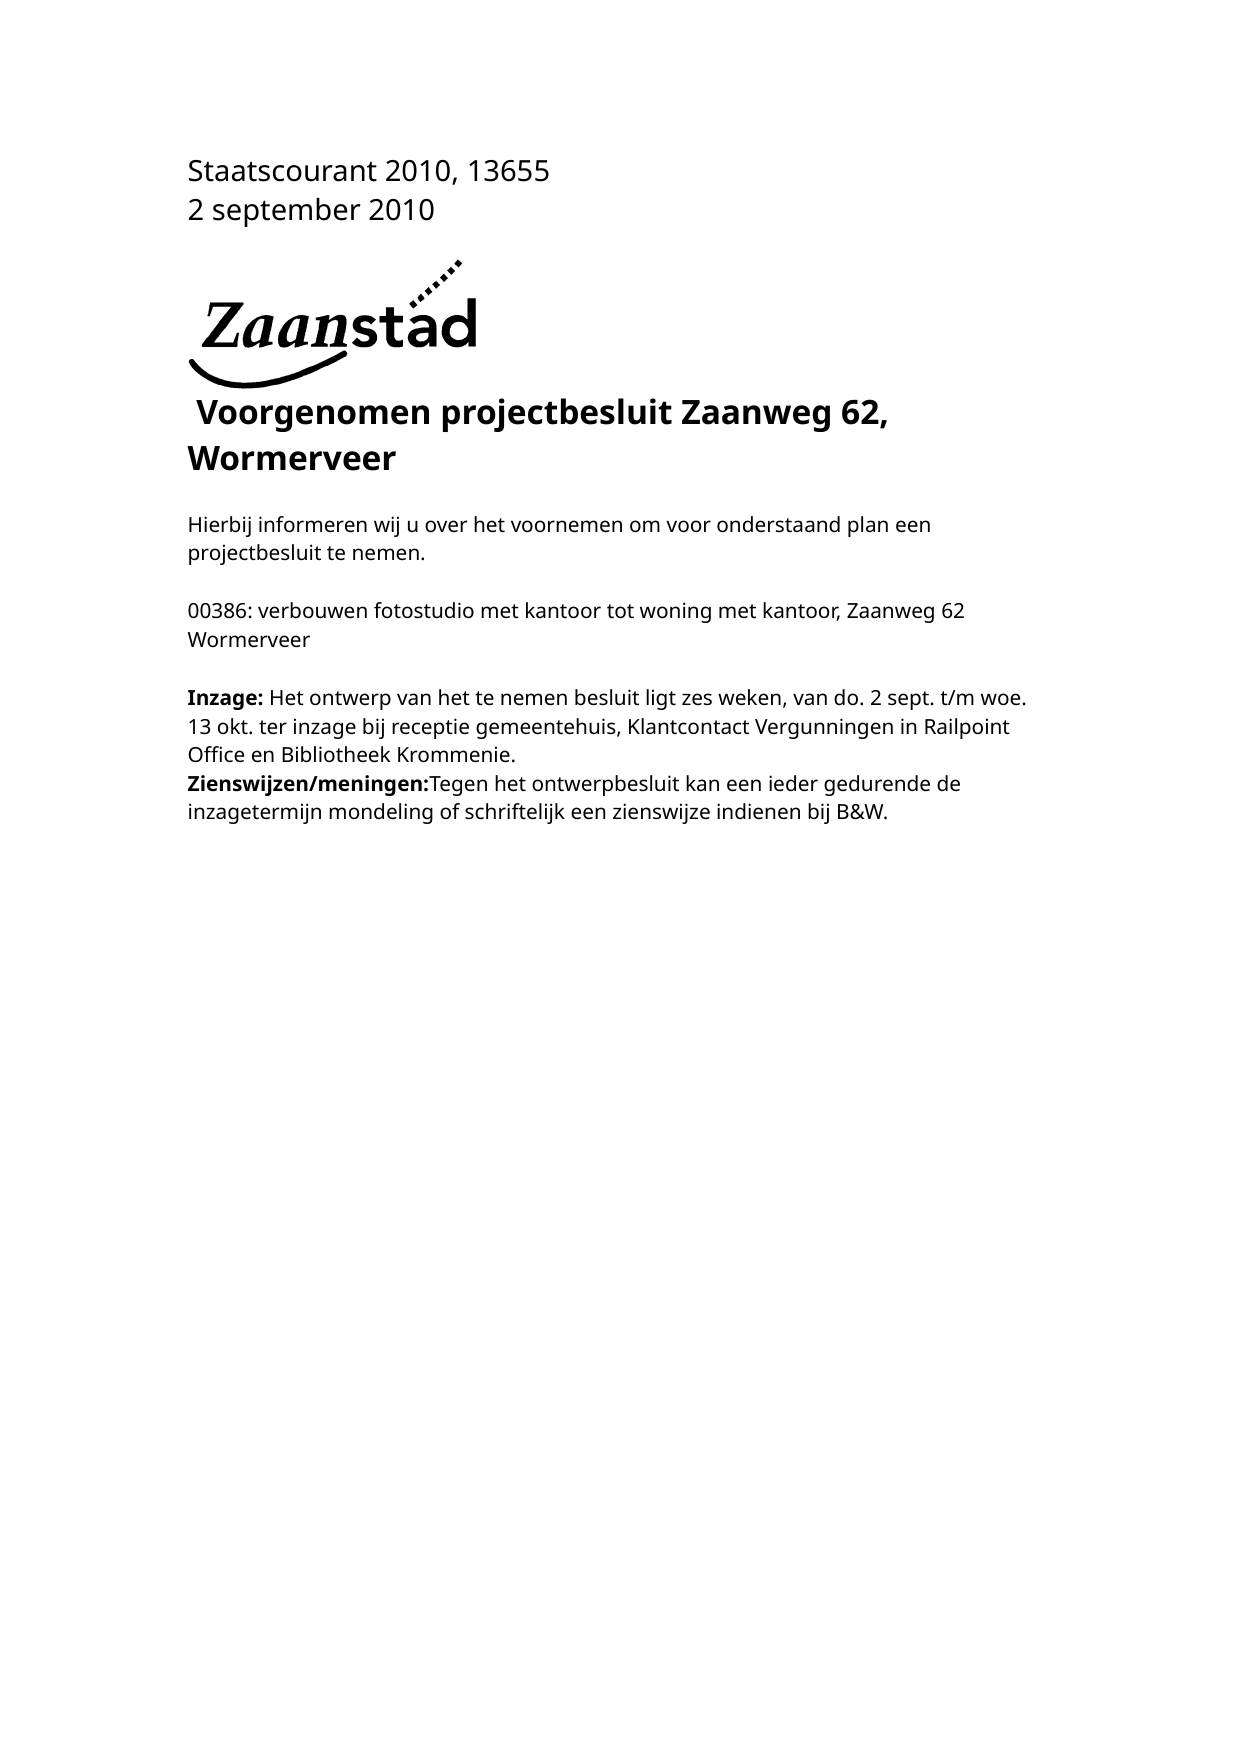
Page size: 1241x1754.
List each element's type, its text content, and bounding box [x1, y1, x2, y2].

text 00386: verbouwen fotostudio met kantoor tot woning met kantoor, Zaanweg 62 Wormerveer [187, 597, 1053, 653]
text 2 september 2010 [187, 190, 1053, 229]
text Zienswijzen/meningen:Tegen het ontwerpbesluit kan een ieder gedurende de inzagetermijn mondeling of schriftelijk een zienswijze indienen bij B&W. [187, 769, 1053, 826]
picture [187, 258, 477, 389]
subtitle Voorgenomen projectbesluit Zaanweg 62, Wormerveer [187, 271, 1053, 480]
text Hierbij informeren wij u over het voornemen om voor onderstaand plan een projectbesluit te nemen. [187, 510, 1053, 567]
text Staatscourant 2010, 13655 [187, 150, 1053, 190]
text Inzage: Het ontwerp van het te nemen besluit ligt zes weken, van do. 2 sept. t/m woe. 13 okt. ter inzage bij receptie gemeentehuis, Klantcontact Vergunningen in Railpoint Office en Bibliotheek Krommenie. [187, 683, 1053, 769]
